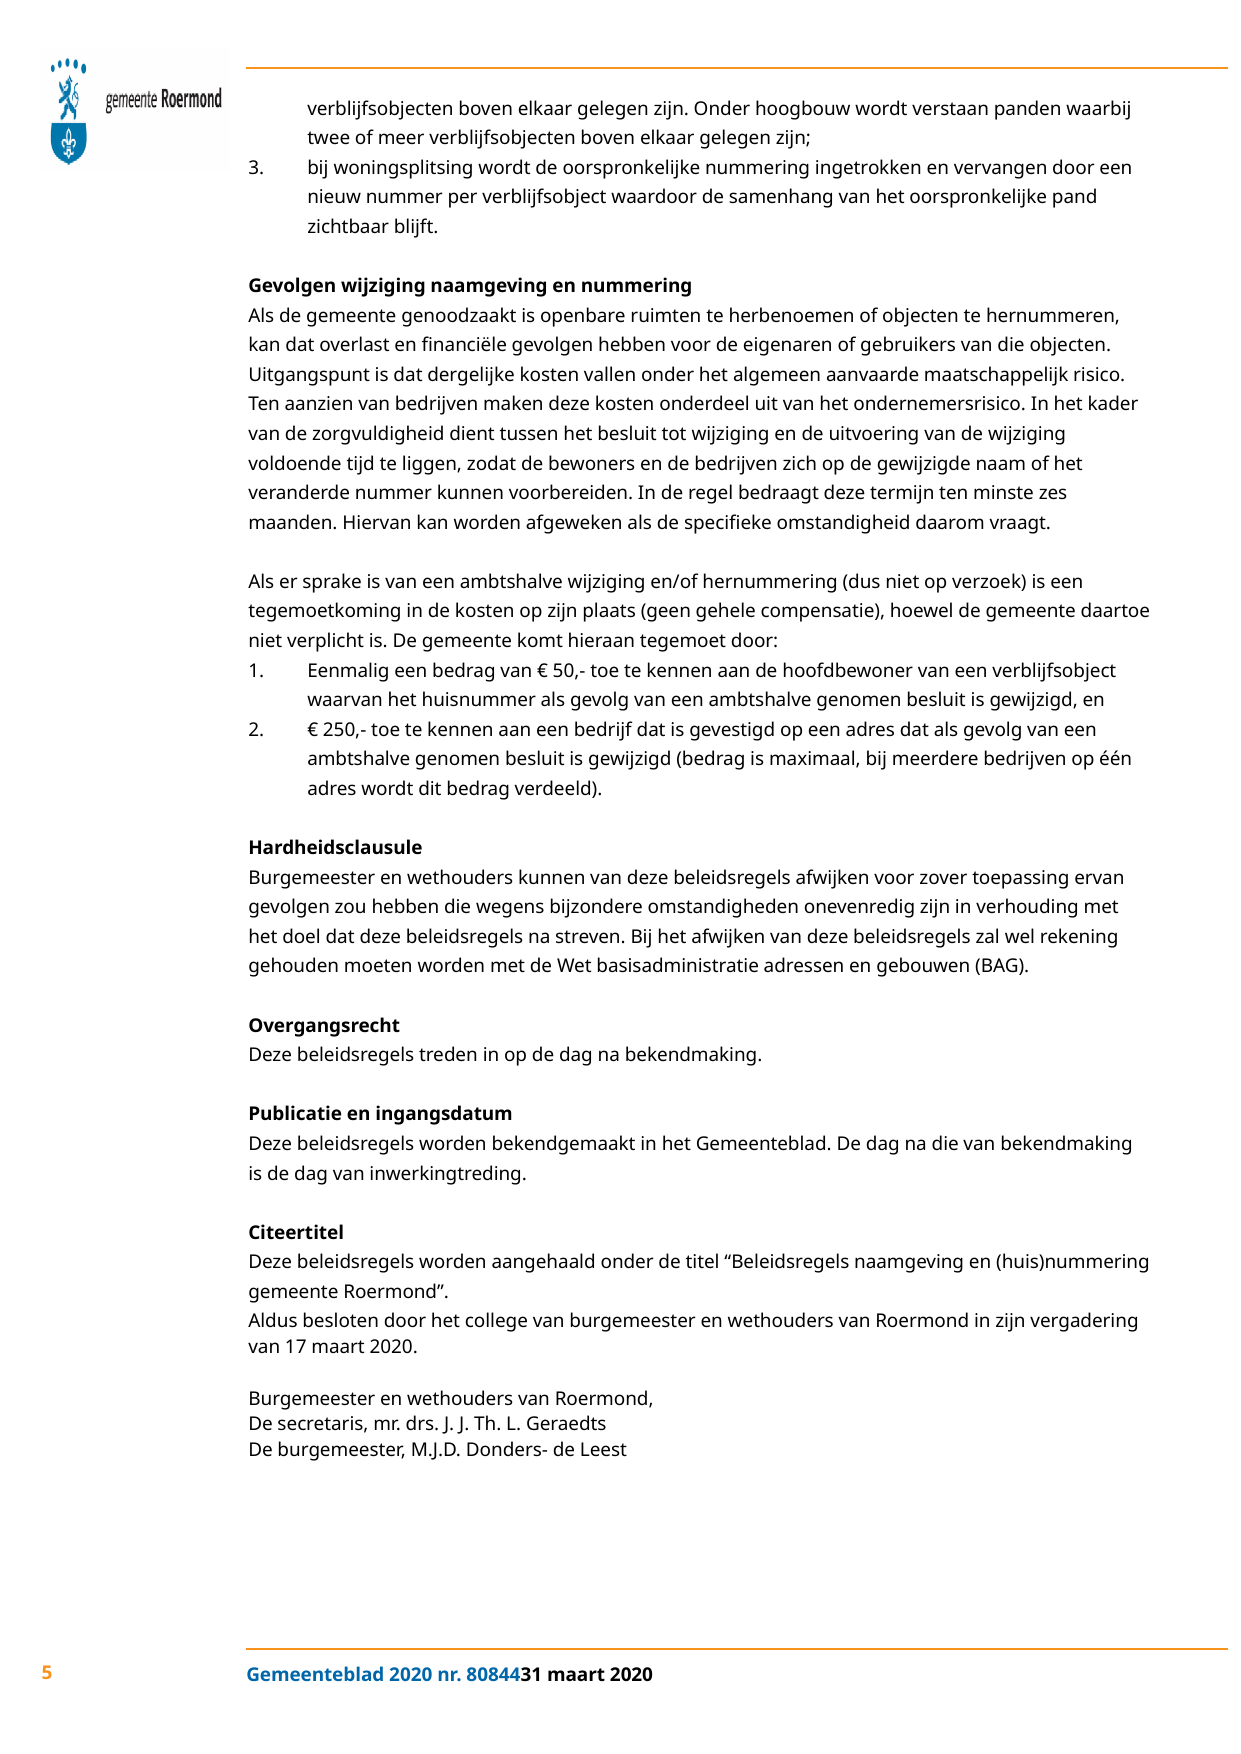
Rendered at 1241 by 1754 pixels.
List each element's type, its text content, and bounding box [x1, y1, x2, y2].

text Deze beleidsregels worden aangehaald onder de titel “Beleidsregels naamgeving en (huis)nummering gemeente Roermond”. [248, 1248, 1152, 1304]
list verblijfsobjecten boven elkaar gelegen zijn. Onder hoogbouw wordt verstaan panden waarbij twee of meer verblijfsobjecten boven elkaar gelegen zijn; [248, 95, 1152, 150]
list bij woningsplitsing wordt de oorspronkelijke nummering ingetrokken en vervangen door een nieuw nummer per verblijfsobject waardoor de samenhang van het oorspronkelijke pand zichtbaar blijft. [248, 154, 1152, 239]
text De secretaris, mr. drs. J. J. Th. L. Geraedts [248, 1411, 1152, 1436]
text De burgemeester, M.J.D. Donders- de Leest [248, 1436, 1152, 1462]
text Als de gemeente genoodzaakt is openbare ruimten te herbenoemen of objecten te hernummeren, kan dat overlast en financiële gevolgen hebben voor de eigenaren of gebruikers van die objecten. Uitgangspunt is dat dergelijke kosten vallen onder het algemeen aanvaarde maatschappelijk risico. Ten aanzien van bedrijven maken deze kosten onderdeel uit van het ondernemersrisico. In het kader van de zorgvuldigheid dient tussen het besluit tot wijziging en de uitvoering van de wijziging voldoende tijd te liggen, zodat de bewoners en de bedrijven zich op de gewijzigde naam of het veranderde nummer kunnen voorbereiden. In de regel bedraagt deze termijn ten minste zes maanden. Hiervan kan worden afgeweken als de specifieke omstandigheid daarom vraagt. [248, 302, 1152, 535]
text Burgemeester en wethouders kunnen van deze beleidsregels afwijken voor zover toepassing ervan gevolgen zou hebben die wegens bijzondere omstandigheden onevenredig zijn in verhouding met het doel dat deze beleidsregels na streven. Bij het afwijken van deze beleidsregels zal wel rekening gehouden moeten worden met de Wet basisadministratie adressen en gebouwen (BAG). [248, 864, 1152, 978]
text Burgemeester en wethouders van Roermond, [248, 1385, 1152, 1411]
text Als er sprake is van een ambtshalve wijziging en/of hernummering (dus niet op verzoek) is een tegemoetkoming in de kosten op zijn plaats (geen gehele compensatie), hoewel de gemeente daartoe niet verplicht is. De gemeente komt hieraan tegemoet door: [248, 568, 1152, 653]
text Deze beleidsregels treden in op de dag na bekendmaking. [248, 1041, 1152, 1067]
text Gevolgen wijziging naamgeving en nummering [248, 272, 1152, 298]
picture [41, 47, 231, 172]
list Eenmalig een bedrag van € 50,- toe te kennen aan de hoofdbewoner van een verblijfsobject waarvan het huisnummer als gevolg van een ambtshalve genomen besluit is gewijzigd, en [248, 657, 1152, 712]
list € 250,- toe te kennen aan een bedrijf dat is gevestigd op een adres dat als gevolg van een ambtshalve genomen besluit is gewijzigd (bedrag is maximaal, bij meerdere bedrijven op één adres wordt dit bedrag verdeeld). [248, 716, 1152, 801]
text Publicatie en ingangsdatum [248, 1101, 1152, 1126]
text Citeertitel [248, 1219, 1152, 1245]
text Deze beleidsregels worden bekendgemaakt in het Gemeenteblad. De dag na die van bekendmaking is de dag van inwerkingtreding. [248, 1130, 1152, 1186]
text Hardheidsclausule [248, 834, 1152, 860]
text Overgangsrecht [248, 1012, 1152, 1038]
text Aldus besloten door het college van burgemeester en wethouders van Roermond in zijn vergadering van 17 maart 2020. [248, 1308, 1152, 1359]
